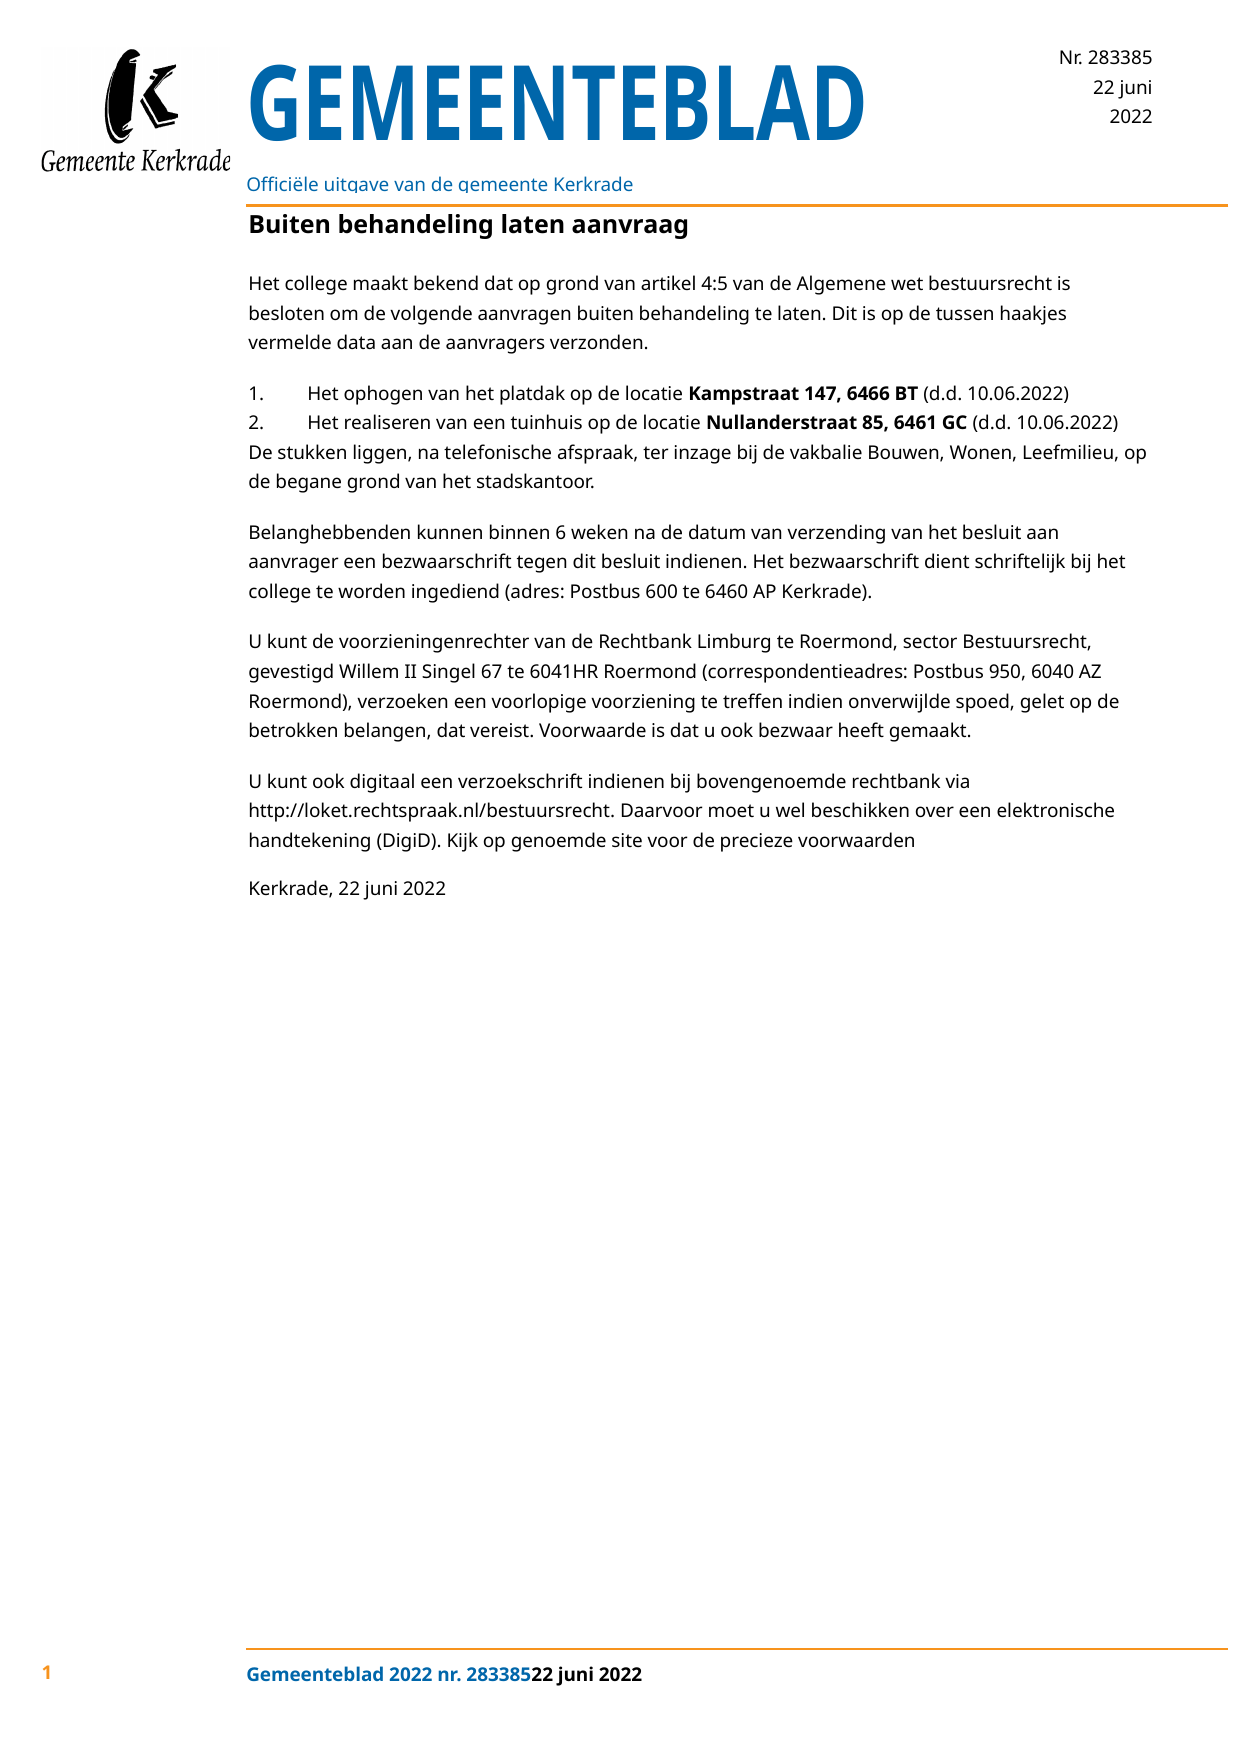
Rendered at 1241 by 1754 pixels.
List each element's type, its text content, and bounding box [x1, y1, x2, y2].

text De stukken liggen, na telefonische afspraak, ter inzage bij de vakbalie Bouwen, Wonen, Leefmilieu, op de begane grond van het stadskantoor. [248, 439, 1152, 494]
text U kunt de voorzieningenrechter van de Rechtbank Limburg te Roermond, sector Bestuursrecht, gevestigd Willem II Singel 67 te 6041HR Roermond (correspondentieadres: Postbus 950, 6040 AZ Roermond), verzoeken een voorlopige voorziening te treffen indien onverwijlde spoed, gelet op de betrokken belangen, dat vereist. Voorwaarde is dat u ook bezwaar heeft gemaakt. [248, 629, 1152, 743]
text Kerkrade, 22 juni 2022 [248, 875, 1152, 901]
list Het ophogen van het platdak op de locatie Kampstraat 147, 6466 BT (d.d. 10.06.2022) [248, 380, 1152, 406]
text Buiten behandeling laten aanvraag [248, 207, 1152, 241]
text Het college maakt bekend dat op grond van artikel 4:5 van de Algemene wet bestuursrecht is besloten om de volgende aanvragen buiten behandeling te laten. Dit is op de tussen haakjes vermelde data aan de aanvragers verzonden. [248, 270, 1152, 355]
list Het realiseren van een tuinhuis op de locatie Nullanderstraat 85, 6461 GC (d.d. 10.06.2022) [248, 409, 1152, 435]
text U kunt ook digitaal een verzoekschrift indienen bij bovengenoemde rechtbank via http://loket.rechtspraak.nl/bestuursrecht. Daarvoor moet u wel beschikken over een elektronische handtekening (DigiD). Kijk op genoemde site voor de precieze voorwaarden [248, 768, 1152, 853]
text Belanghebbenden kunnen binnen 6 weken na de datum van verzending van het besluit aan aanvrager een bezwaarschrift tegen dit besluit indienen. Het bezwaarschrift dient schriftelijk bij het college te worden ingediend (adres: Postbus 600 te 6460 AP Kerkrade). [248, 519, 1152, 604]
picture [41, 47, 231, 172]
